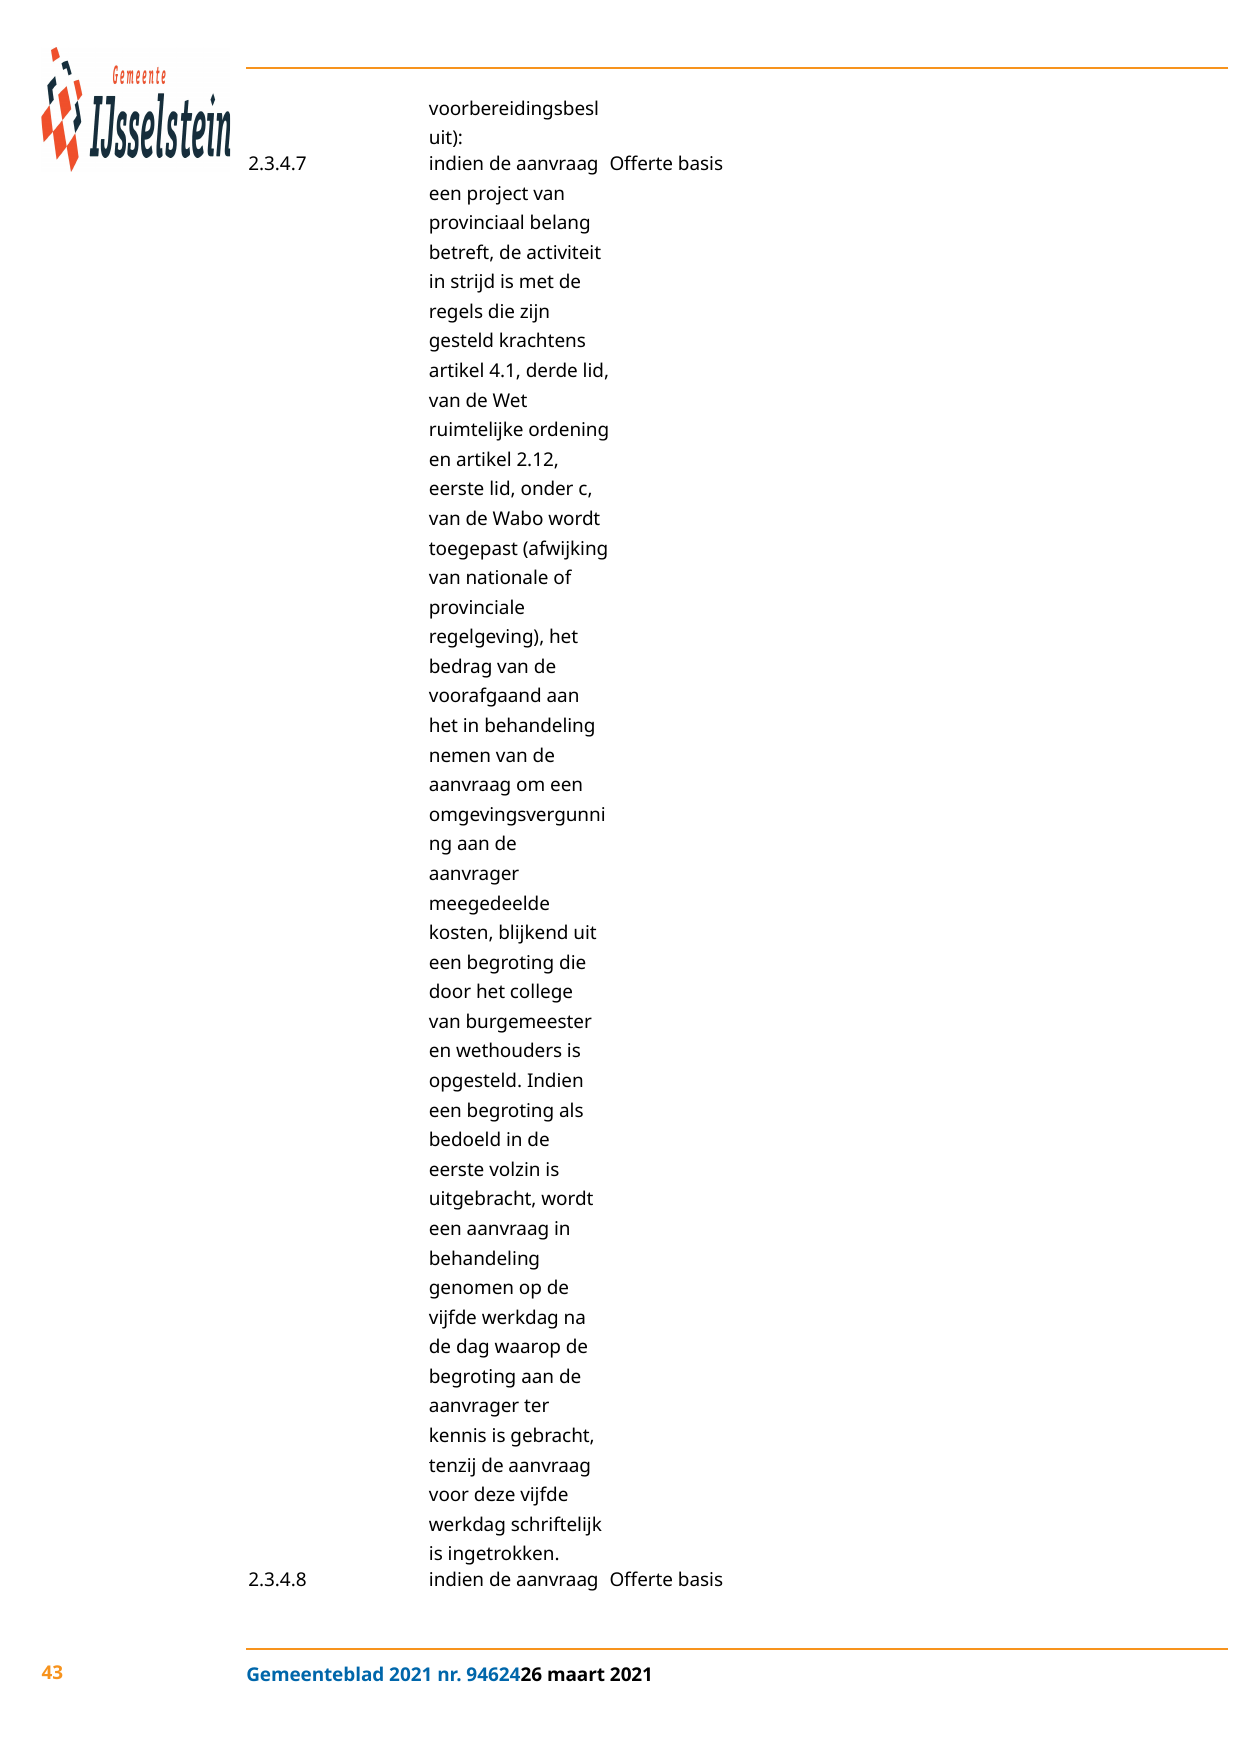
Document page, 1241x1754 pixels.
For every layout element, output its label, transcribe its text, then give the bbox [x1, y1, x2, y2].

table_cell voorbereidingsbesluit): [429, 95, 609, 150]
table_cell Offerte basis [609, 1566, 790, 1592]
picture [41, 47, 231, 172]
table_cell 2.3.4.7 [248, 150, 429, 1566]
table_cell [609, 95, 790, 150]
table_cell Offerte basis [609, 150, 790, 1566]
table_cell indien de aanvraag een project van provinciaal belang betreft, de activiteit in strijd is met de regels die zijn gesteld krachtens artikel 4.1, derde lid, van de Wet ruimtelijke ordening en artikel 2.12, eerste lid, onder c, van de Wabo wordt toegepast (afwijking van nationale of provinciale regelgeving), het bedrag van de voorafgaand aan het in behandeling nemen van de aanvraag om een omgevingsvergunning aan de aanvrager meegedeelde kosten, blijkend uit een begroting die door het college van burgemeester en wethouders is opgesteld. Indien een begroting als bedoeld in de eerste volzin is uitgebracht, wordt een aanvraag in behandeling genomen op de vijfde werkdag na de dag waarop de begroting aan de aanvrager ter kennis is gebracht, tenzij de aanvraag voor deze vijfde werkdag schriftelijk is ingetrokken. [429, 150, 609, 1566]
table_cell 2.3.4.8 [248, 1566, 429, 1592]
table_cell indien de aanvraag [429, 1566, 609, 1592]
table_cell [248, 95, 429, 150]
